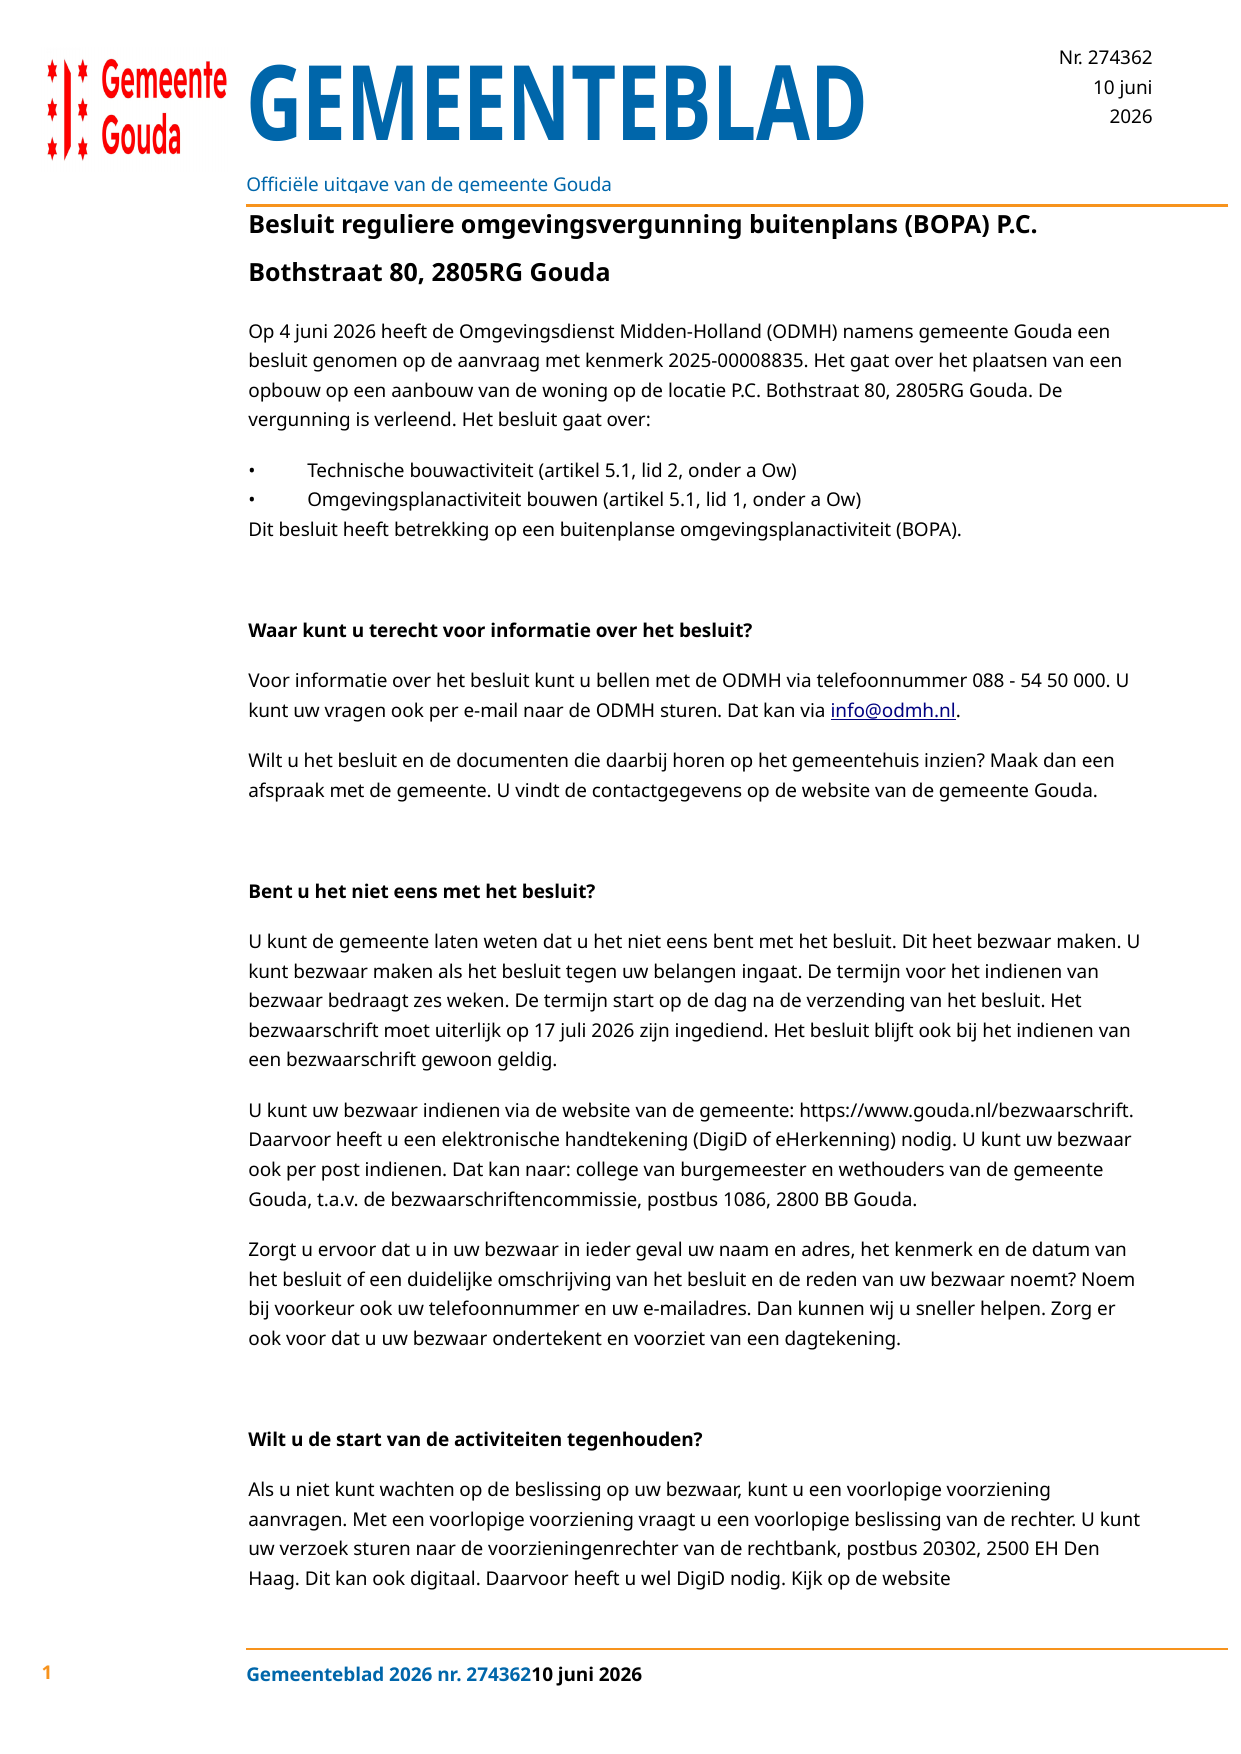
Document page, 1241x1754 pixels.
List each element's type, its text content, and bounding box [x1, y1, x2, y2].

text Besluit reguliere omgevingsvergunning buitenplans (BOPA) P.C. Bothstraat 80, 2805RG Gouda [248, 207, 1152, 288]
text Als u niet kunt wachten op de beslissing op uw bezwaar, kunt u een voorlopige voorziening aanvragen. Met een voorlopige voorziening vraagt u een voorlopige beslissing van de rechter. U kunt uw verzoek sturen naar de voorzieningenrechter van de rechtbank, postbus 20302, 2500 EH Den Haag. Dit kan ook digitaal. Daarvoor heeft u wel DigiD nodig. Kijk op de website [248, 1476, 1152, 1591]
list Omgevingsplanactiviteit bouwen (artikel 5.1, lid 1, onder a Ow) [248, 487, 1152, 512]
text Dit besluit heeft betrekking op een buitenplanse omgevingsplanactiviteit (BOPA). [248, 516, 1152, 542]
picture [41, 47, 231, 172]
text Op 4 juni 2026 heeft de Omgevingsdienst Midden-Holland (ODMH) namens gemeente Gouda een besluit genomen op de aanvraag met kenmerk 2025-00008835. Het gaat over het plaatsen van een opbouw op een aanbouw van de woning op de locatie P.C. Bothstraat 80, 2805RG Gouda. De vergunning is verleend. Het besluit gaat over: [248, 318, 1152, 432]
text Wilt u het besluit en de documenten die daarbij horen op het gemeentehuis inzien? Maak dan een afspraak met de gemeente. U vindt de contactgegevens op de website van de gemeente Gouda. [248, 747, 1152, 803]
list Technische bouwactiviteit (artikel 5.1, lid 2, onder a Ow) [248, 457, 1152, 483]
text Voor informatie over het besluit kunt u bellen met de ODMH via telefoonnummer 088 - 54 50 000. U kunt uw vragen ook per e-mail naar de ODMH sturen. Dat kan via info@odmh.nl. [248, 667, 1152, 723]
text Wilt u de start van de activiteiten tegenhouden? [248, 1426, 1152, 1452]
text U kunt de gemeente laten weten dat u het niet eens bent met het besluit. Dit heet bezwaar maken. U kunt bezwaar maken als het besluit tegen uw belangen ingaat. De termijn voor het indienen van bezwaar bedraagt zes weken. De termijn start op de dag na de verzending van het besluit. Het bezwaarschrift moet uiterlijk op 17 juli 2026 zijn ingediend. Het besluit blijft ook bij het indienen van een bezwaarschrift gewoon geldig. [248, 928, 1152, 1072]
text U kunt uw bezwaar indienen via de website van de gemeente: https://www.gouda.nl/bezwaarschrift. Daarvoor heeft u een elektronische handtekening (DigiD of eHerkenning) nodig. U kunt uw bezwaar ook per post indienen. Dat kan naar: college van burgemeester en wethouders van de gemeente Gouda, t.a.v. de bezwaarschriftencommissie, postbus 1086, 2800 BB Gouda. [248, 1097, 1152, 1212]
text Bent u het niet eens met het besluit? [248, 878, 1152, 904]
text Waar kunt u terecht voor informatie over het besluit? [248, 617, 1152, 643]
text Zorgt u ervoor dat u in uw bezwaar in ieder geval uw naam en adres, het kenmerk en de datum van het besluit of een duidelijke omschrijving van het besluit en de reden van uw bezwaar noemt? Noem bij voorkeur ook uw telefoonnummer en uw e-mailadres. Dan kunnen wij u sneller helpen. Zorg er ook voor dat u uw bezwaar ondertekent en voorziet van een dagtekening. [248, 1236, 1152, 1351]
